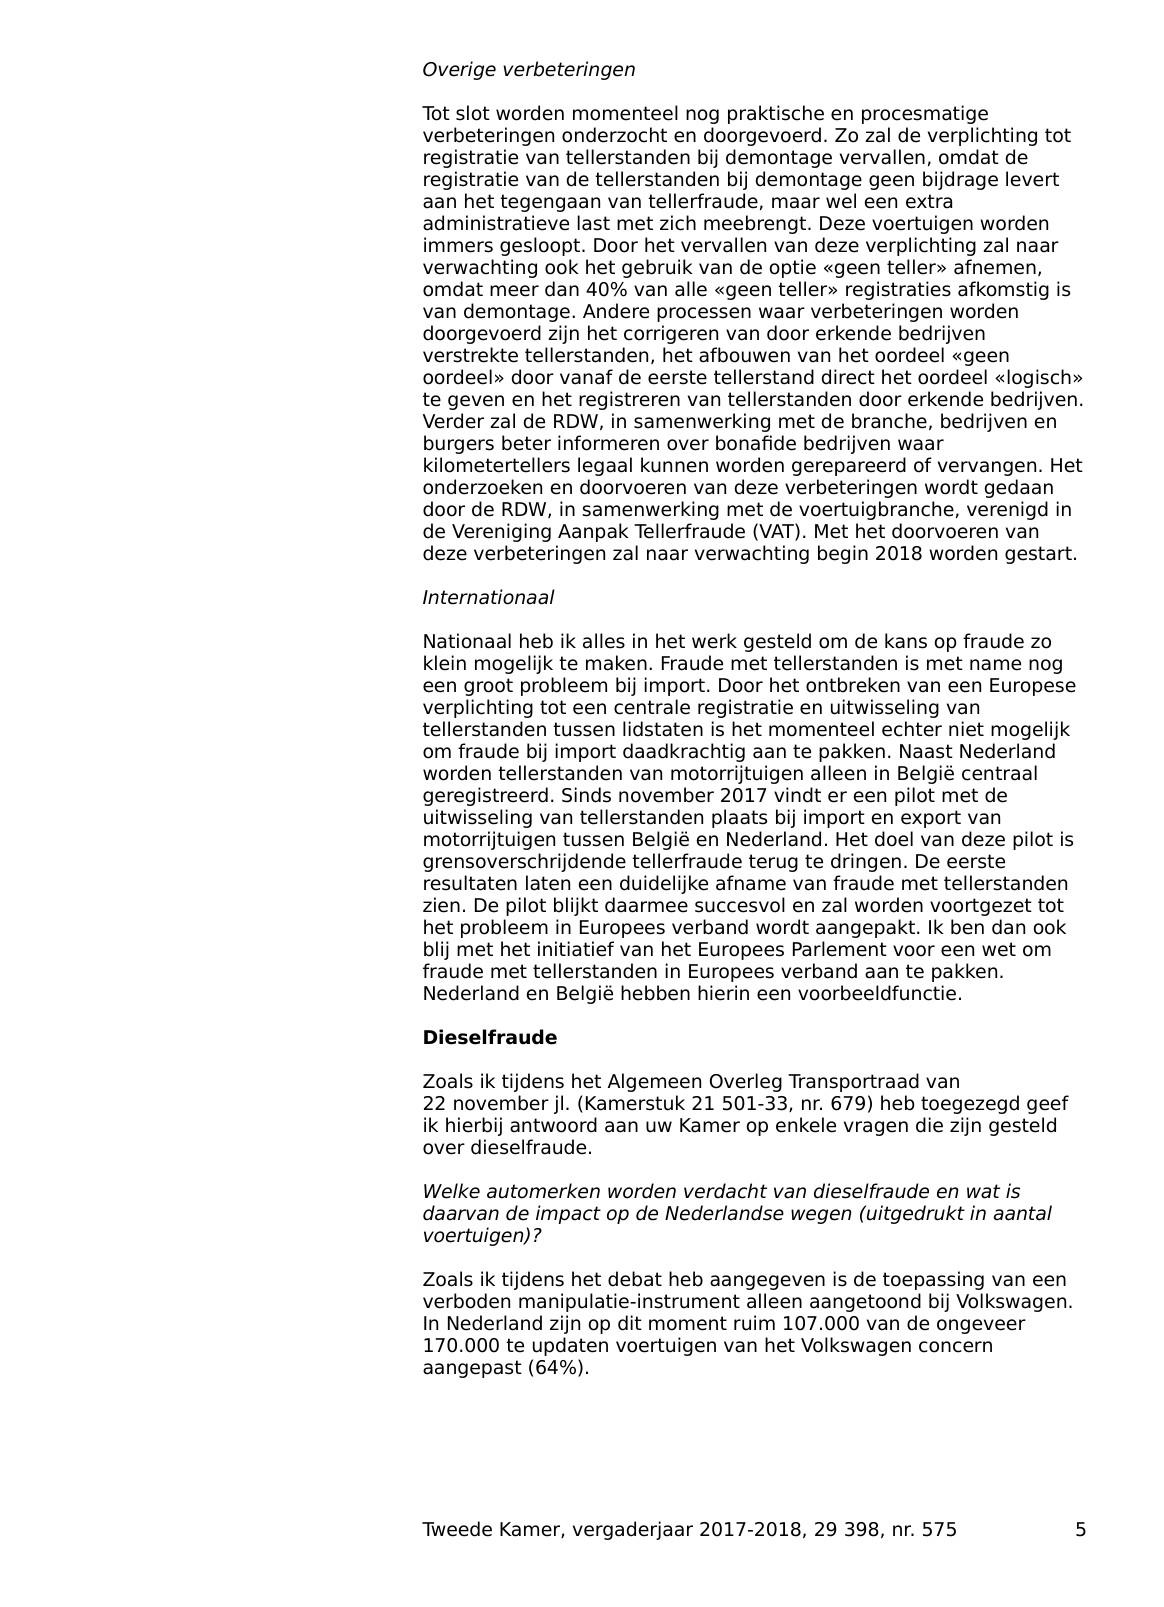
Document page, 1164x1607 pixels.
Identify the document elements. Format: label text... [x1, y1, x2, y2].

subtitle Overige verbeteringen [422, 59, 1087, 81]
subtitle Dieselfraude [422, 1027, 1087, 1049]
text Zoals ik tijdens het debat heb aangegeven is de toepassing van een verboden manipulatie-instrument alleen aangetoond bij Volkswagen. In Nederland zijn op dit moment ruim 107.000 van de ongeveer 170.000 te updaten voertuigen van het Volkswagen concern aangepast (64%). [422, 1269, 1087, 1379]
subtitle Internationaal [422, 587, 1087, 609]
text Zoals ik tijdens het Algemeen Overleg Transportraad van 22 november jl. (Kamerstuk 21 501-33, nr. 679) heb toegezegd geef ik hierbij antwoord aan uw Kamer op enkele vragen die zijn gesteld over dieselfraude. [422, 1071, 1087, 1159]
text Nationaal heb ik alles in het werk gesteld om de kans op fraude zo klein mogelijk te maken. Fraude met tellerstanden is met name nog een groot probleem bij import. Door het ontbreken van een Europese verplichting tot een centrale registratie en uitwisseling van tellerstanden tussen lidstaten is het momenteel echter niet mogelijk om fraude bij import daadkrachtig aan te pakken. Naast Nederland worden tellerstanden van motorrijtuigen alleen in België centraal geregistreerd. Sinds november 2017 vindt er een pilot met de uitwisseling van tellerstanden plaats bij import en export van motorrijtuigen tussen België en Nederland. Het doel van deze pilot is grensoverschrijdende tellerfraude terug te dringen. De eerste resultaten laten een duidelijke afname van fraude met tellerstanden zien. De pilot blijkt daarmee succesvol en zal worden voortgezet tot het probleem in Europees verband wordt aangepakt. Ik ben dan ook blij met het initiatief van het Europees Parlement voor een wet om fraude met tellerstanden in Europees verband aan te pakken. Nederland en België hebben hierin een voorbeeldfunctie. [422, 631, 1087, 1005]
subtitle Welke automerken worden verdacht van dieselfraude en wat is daarvan de impact op de Nederlandse wegen (uitgedrukt in aantal voertuigen)? [422, 1181, 1087, 1247]
text Tot slot worden momenteel nog praktische en procesmatige verbeteringen onderzocht en doorgevoerd. Zo zal de verplichting tot registratie van tellerstanden bij demontage vervallen, omdat de registratie van de tellerstanden bij demontage geen bijdrage levert aan het tegengaan van tellerfraude, maar wel een extra administratieve last met zich meebrengt. Deze voertuigen worden immers gesloopt. Door het vervallen van deze verplichting zal naar verwachting ook het gebruik van de optie «geen teller» afnemen, omdat meer dan 40% van alle «geen teller» registraties afkomstig is van demontage. Andere processen waar verbeteringen worden doorgevoerd zijn het corrigeren van door erkende bedrijven verstrekte tellerstanden, het afbouwen van het oordeel «geen oordeel» door vanaf de eerste tellerstand direct het oordeel «logisch» te geven en het registreren van tellerstanden door erkende bedrijven. Verder zal de RDW, in samenwerking met de branche, bedrijven en burgers beter informeren over bonafide bedrijven waar kilometertellers legaal kunnen worden gerepareerd of vervangen. Het onderzoeken en doorvoeren van deze verbeteringen wordt gedaan door de RDW, in samenwerking met de voertuigbranche, verenigd in de Vereniging Aanpak Tellerfraude (VAT). Met het doorvoeren van deze verbeteringen zal naar verwachting begin 2018 worden gestart. [422, 103, 1087, 565]
